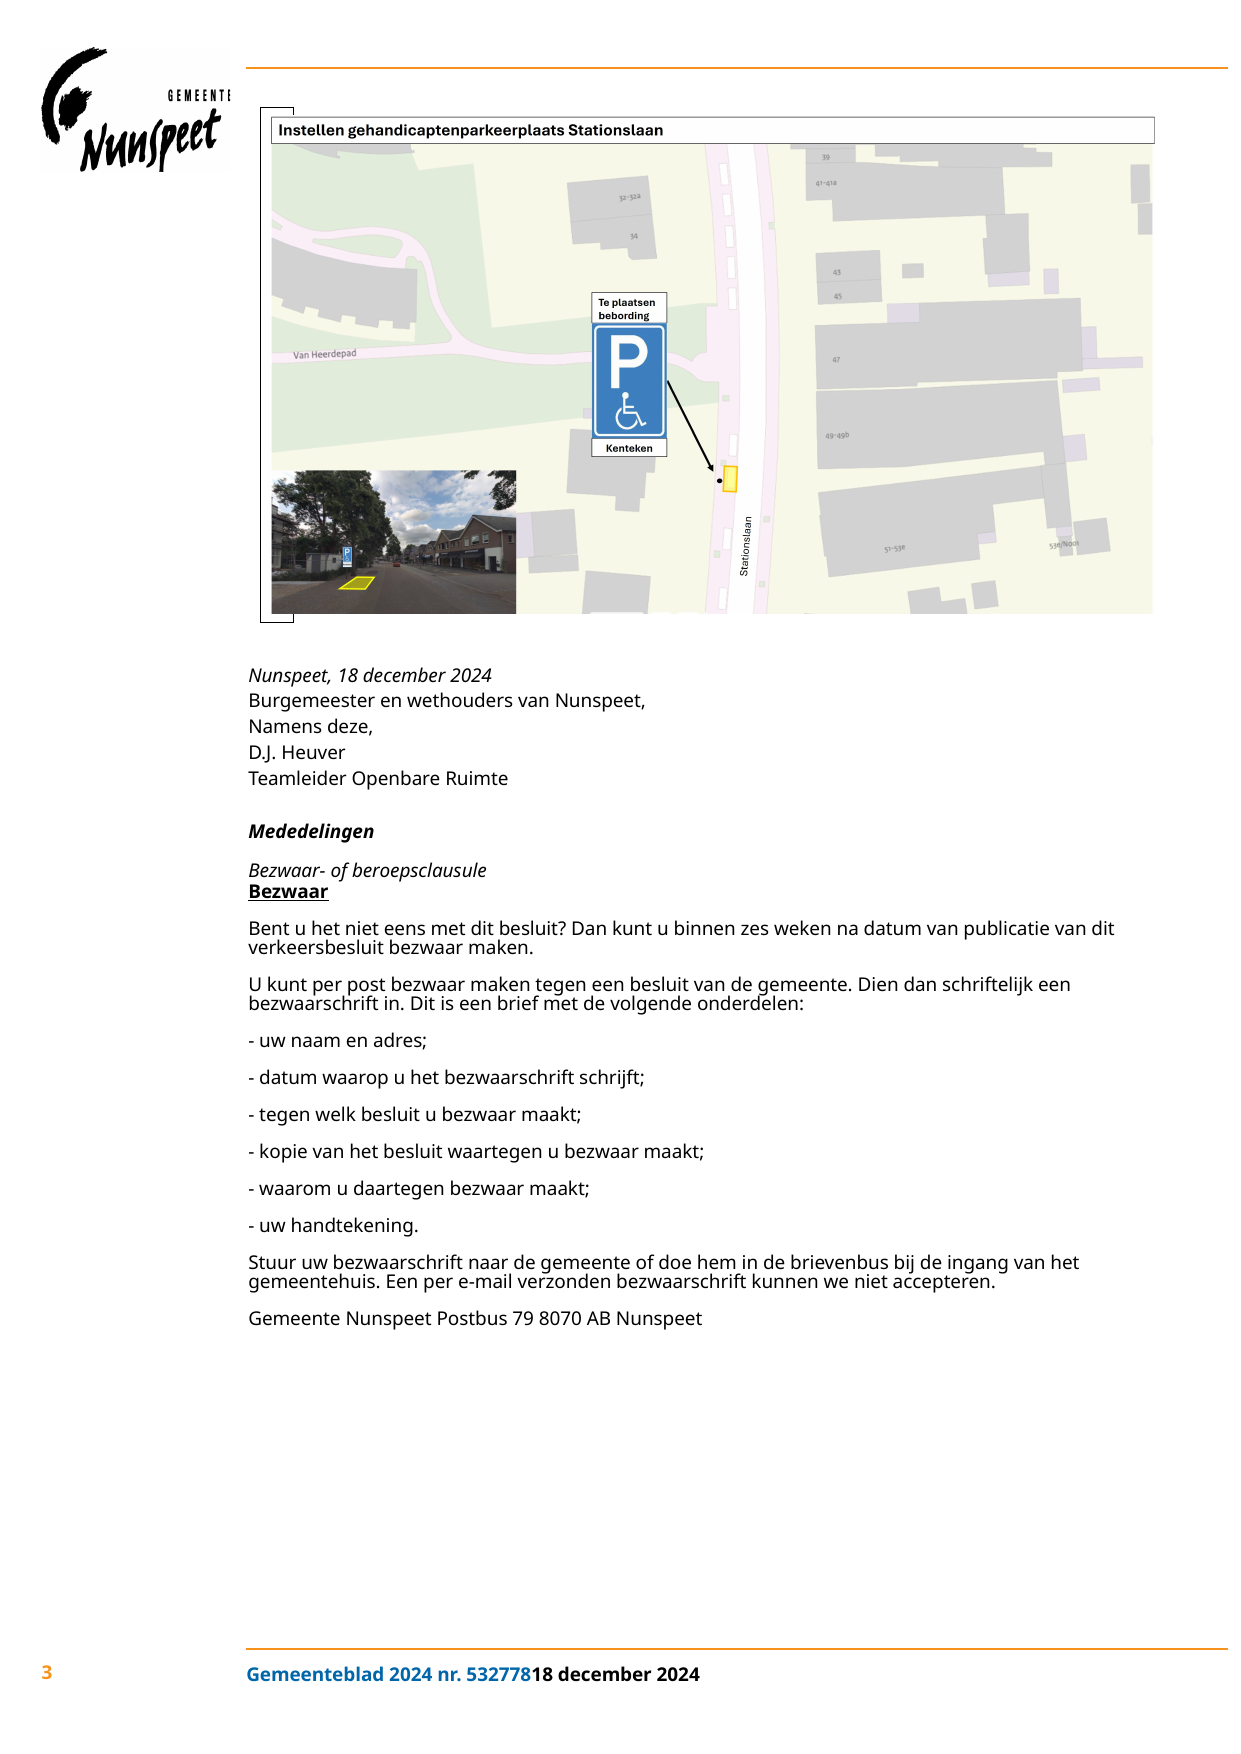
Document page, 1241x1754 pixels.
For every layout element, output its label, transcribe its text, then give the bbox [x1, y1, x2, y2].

text - kopie van het besluit waartegen u bezwaar maakt; [248, 1143, 1152, 1162]
text Burgemeester en wethouders van Nunspeet, [248, 688, 1152, 713]
text Teamleider Openbare Ruimte [248, 765, 1152, 791]
text Bezwaar- of beroepsclausule [248, 857, 1152, 883]
text - tegen welk besluit u bezwaar maakt; [248, 1106, 1152, 1126]
text Bent u het niet eens met dit besluit? Dan kunt u binnen zes weken na datum van publicatie van dit verkeersbesluit bezwaar maken. [248, 920, 1152, 958]
text - waarom u daartegen bezwaar maakt; [248, 1180, 1152, 1199]
text Gemeente Nunspeet Postbus 79 8070 AB Nunspeet [248, 1310, 1152, 1330]
picture [268, 115, 1155, 614]
picture [41, 47, 231, 172]
text Bezwaar [248, 883, 1152, 902]
text Stuur uw bezwaarschrift naar de gemeente of doe hem in de brievenbus bij de ingang van het gemeentehuis. Een per e-mail verzonden bezwaarschrift kunnen we niet accepteren. [248, 1254, 1152, 1293]
text Mededelingen [248, 818, 1152, 843]
text Namens deze, [248, 713, 1152, 739]
text D.J. Heuver [248, 739, 1152, 765]
text - uw handtekening. [248, 1217, 1152, 1236]
text Nunspeet, 18 december 2024 [248, 662, 1152, 688]
text - uw naam en adres; [248, 1032, 1152, 1052]
text - datum waarop u het bezwaarschrift schrijft; [248, 1069, 1152, 1088]
text U kunt per post bezwaar maken tegen een besluit van de gemeente. Dien dan schriftelijk een bezwaarschrift in. Dit is een brief met de volgende onderdelen: [248, 976, 1152, 1014]
